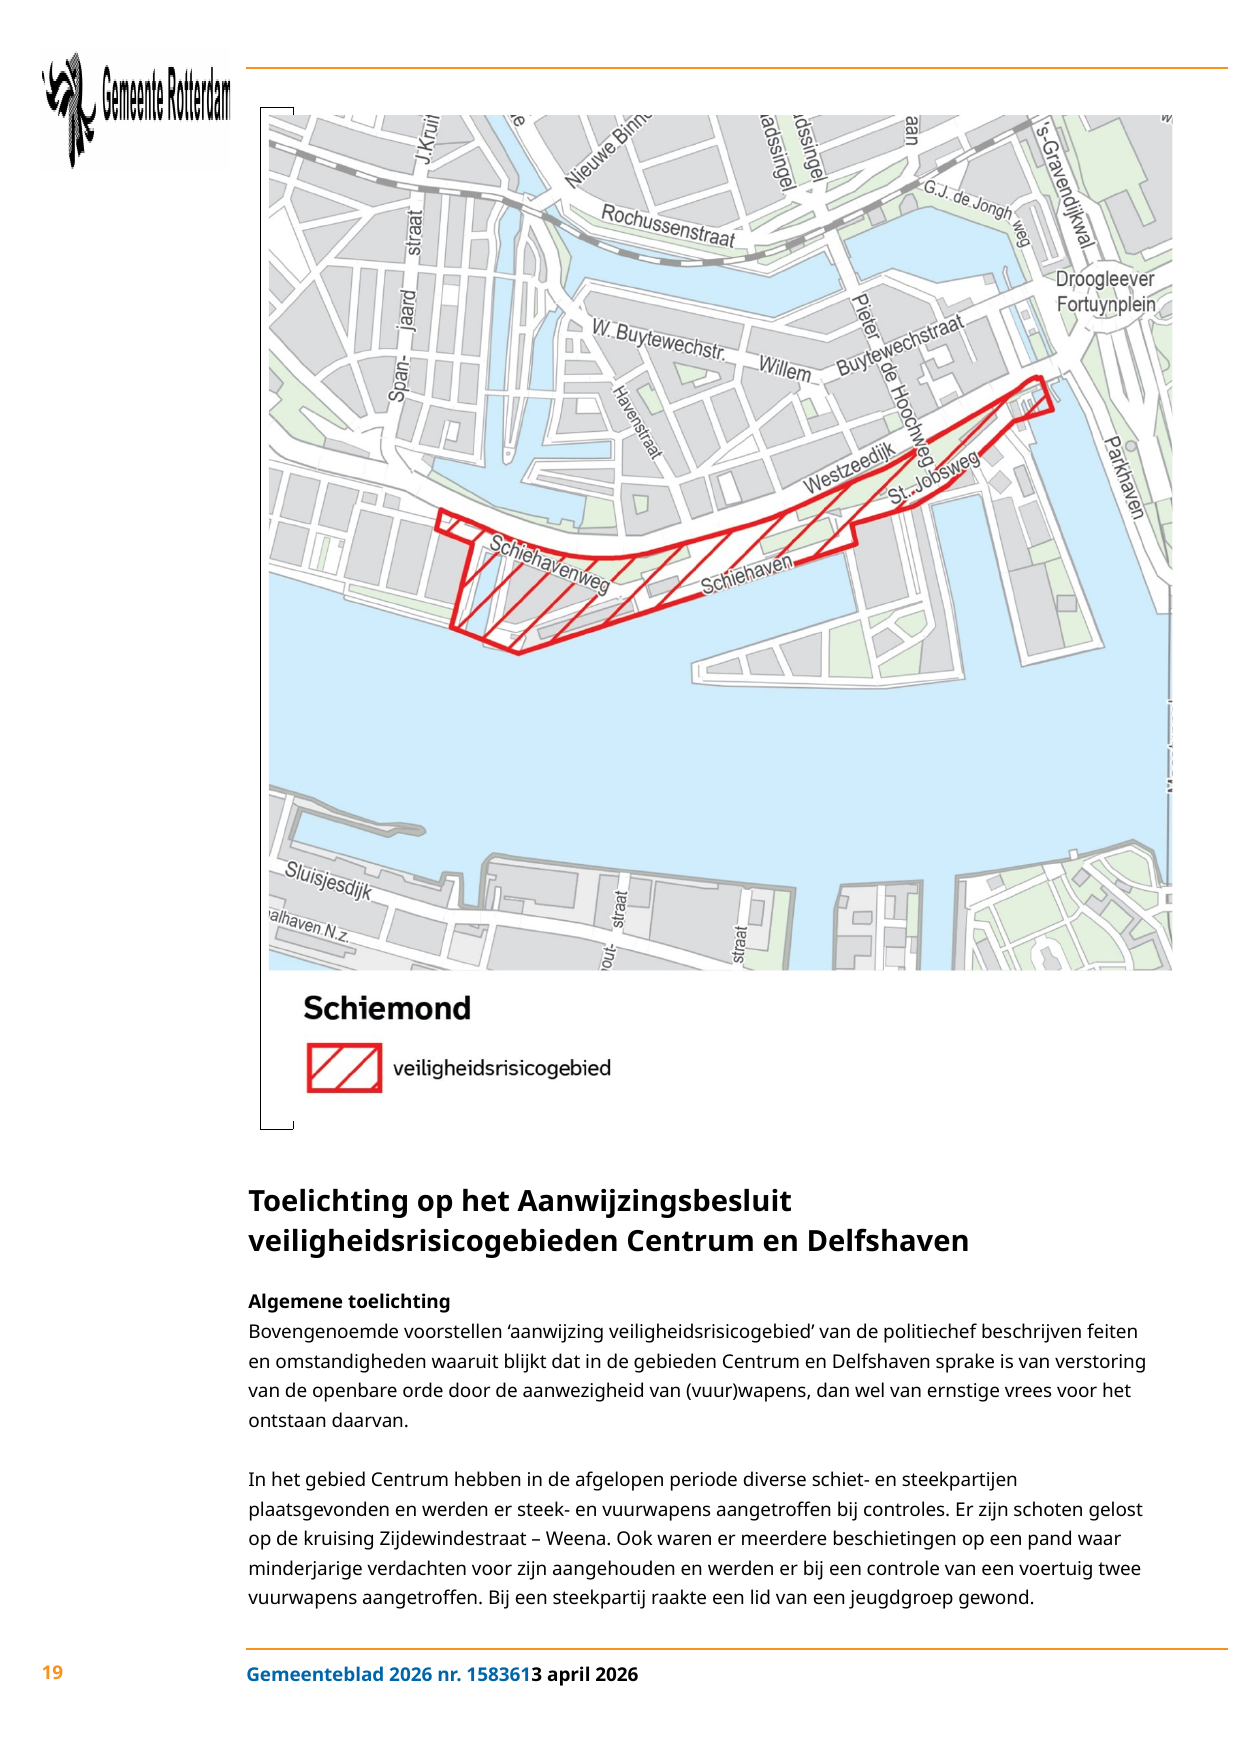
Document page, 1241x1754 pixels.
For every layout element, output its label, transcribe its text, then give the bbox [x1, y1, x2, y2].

text Algemene toelichting [248, 1289, 1152, 1314]
picture [41, 47, 231, 172]
text Bovengenoemde voorstellen ‘aanwijzing veiligheidsrisicogebied’ van de politiechef beschrijven feiten en omstandigheden waaruit blijkt dat in de gebieden Centrum en Delfshaven sprake is van verstoring van de openbare orde door de aanwezigheid van (vuur)wapens, dan wel van ernstige vrees voor het ontstaan daarvan. [248, 1318, 1152, 1433]
text In het gebied Centrum hebben in de afgelopen periode diverse schiet- en steekpartijen plaatsgevonden en werden er steek- en vuurwapens aangetroffen bij controles. Er zijn schoten gelost op de kruising Zijdewindestraat – Weena. Ook waren er meerdere beschietingen op een pand waar minderjarige verdachten voor zijn aangehouden en werden er bij een controle van een voertuig twee vuurwapens aangetroffen. Bij een steekpartij raakte een lid van een jeugdgroep gewond. [248, 1466, 1152, 1610]
text Toelichting op het Aanwijzingsbesluit veiligheidsrisicogebieden Centrum en Delfshaven [248, 1180, 1152, 1259]
picture [268, 115, 1173, 1121]
